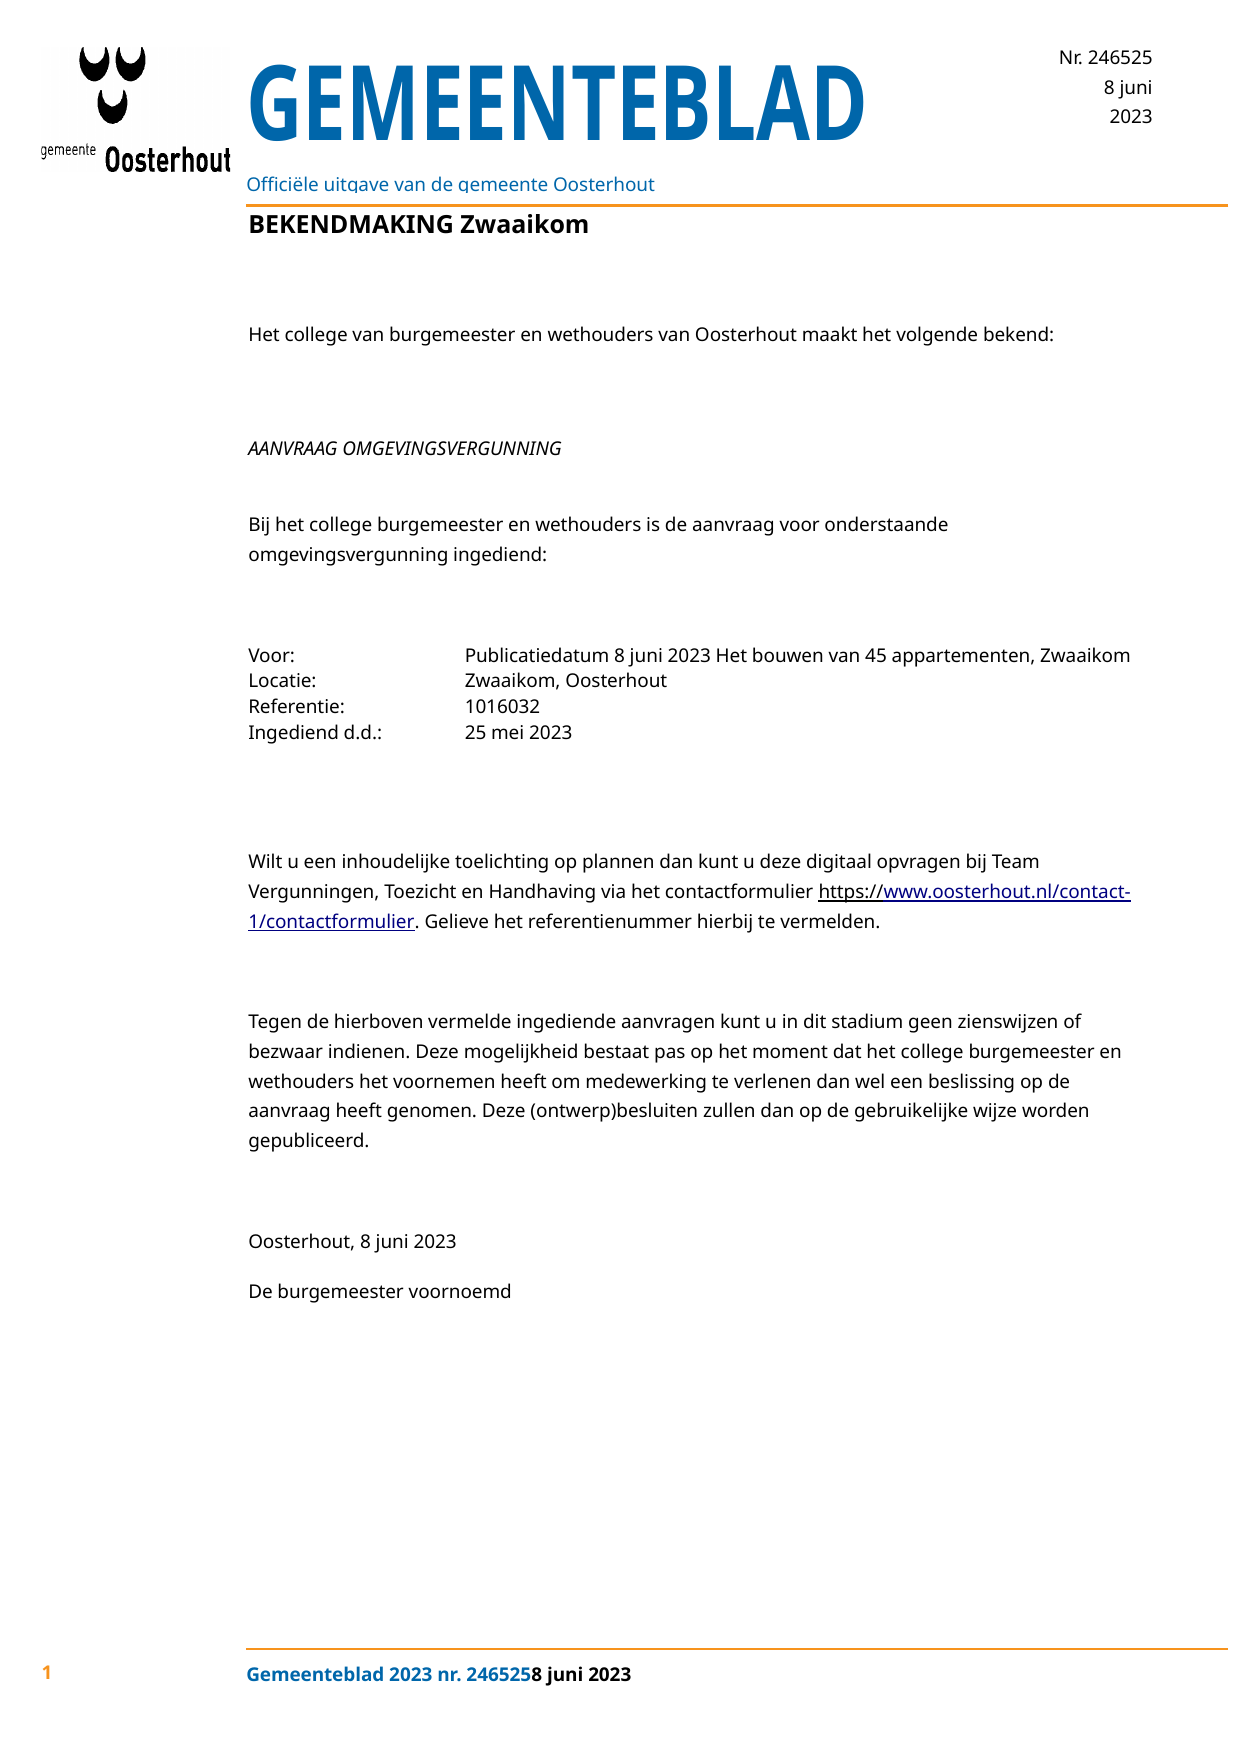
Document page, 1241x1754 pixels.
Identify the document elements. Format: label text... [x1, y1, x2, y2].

text Tegen de hierboven vermelde ingediende aanvragen kunt u in dit stadium geen zienswijzen of bezwaar indienen. Deze mogelijkheid bestaat pas op het moment dat het college burgemeester en wethouders het voornemen heeft om medewerking te verlenen dan wel een beslissing op de aanvraag heeft genomen. Deze (ontwerp)besluiten zullen dan op de gebruikelijke wijze worden gepubliceerd. [248, 1009, 1152, 1153]
picture [41, 47, 231, 172]
table_cell Referentie: [248, 693, 464, 719]
table_cell 25 mei 2023 [465, 719, 1152, 745]
table_cell 1016032 [465, 693, 1152, 719]
table_header Publicatiedatum 8 juni 2023 Het bouwen van 45 appartementen, Zwaaikom [465, 642, 1152, 667]
table_cell Ingediend d.d.: [248, 719, 464, 745]
text BEKENDMAKING Zwaaikom [248, 207, 1152, 241]
text De burgemeester voornoemd [248, 1278, 1152, 1304]
text Oosterhout, 8 juni 2023 [248, 1228, 1152, 1254]
text Wilt u een inhoudelijke toelichting op plannen dan kunt u deze digitaal opvragen bij Team Vergunningen, Toezicht en Handhaving via het contactformulier https://www.oosterhout.nl/contact-1/contactformulier. Gelieve het referentienummer hierbij te vermelden. [248, 849, 1152, 934]
text Het college van burgemeester en wethouders van Oosterhout maakt het volgende bekend: [248, 321, 1152, 346]
text AANVRAAG OMGEVINGSVERGUNNING [248, 435, 1152, 461]
table_cell Locatie: [248, 668, 464, 693]
text Bij het college burgemeester en wethouders is de aanvraag voor onderstaande omgevingsvergunning ingediend: [248, 511, 1152, 567]
table_cell Zwaaikom, Oosterhout [465, 668, 1152, 693]
table_header Voor: [248, 642, 464, 667]
